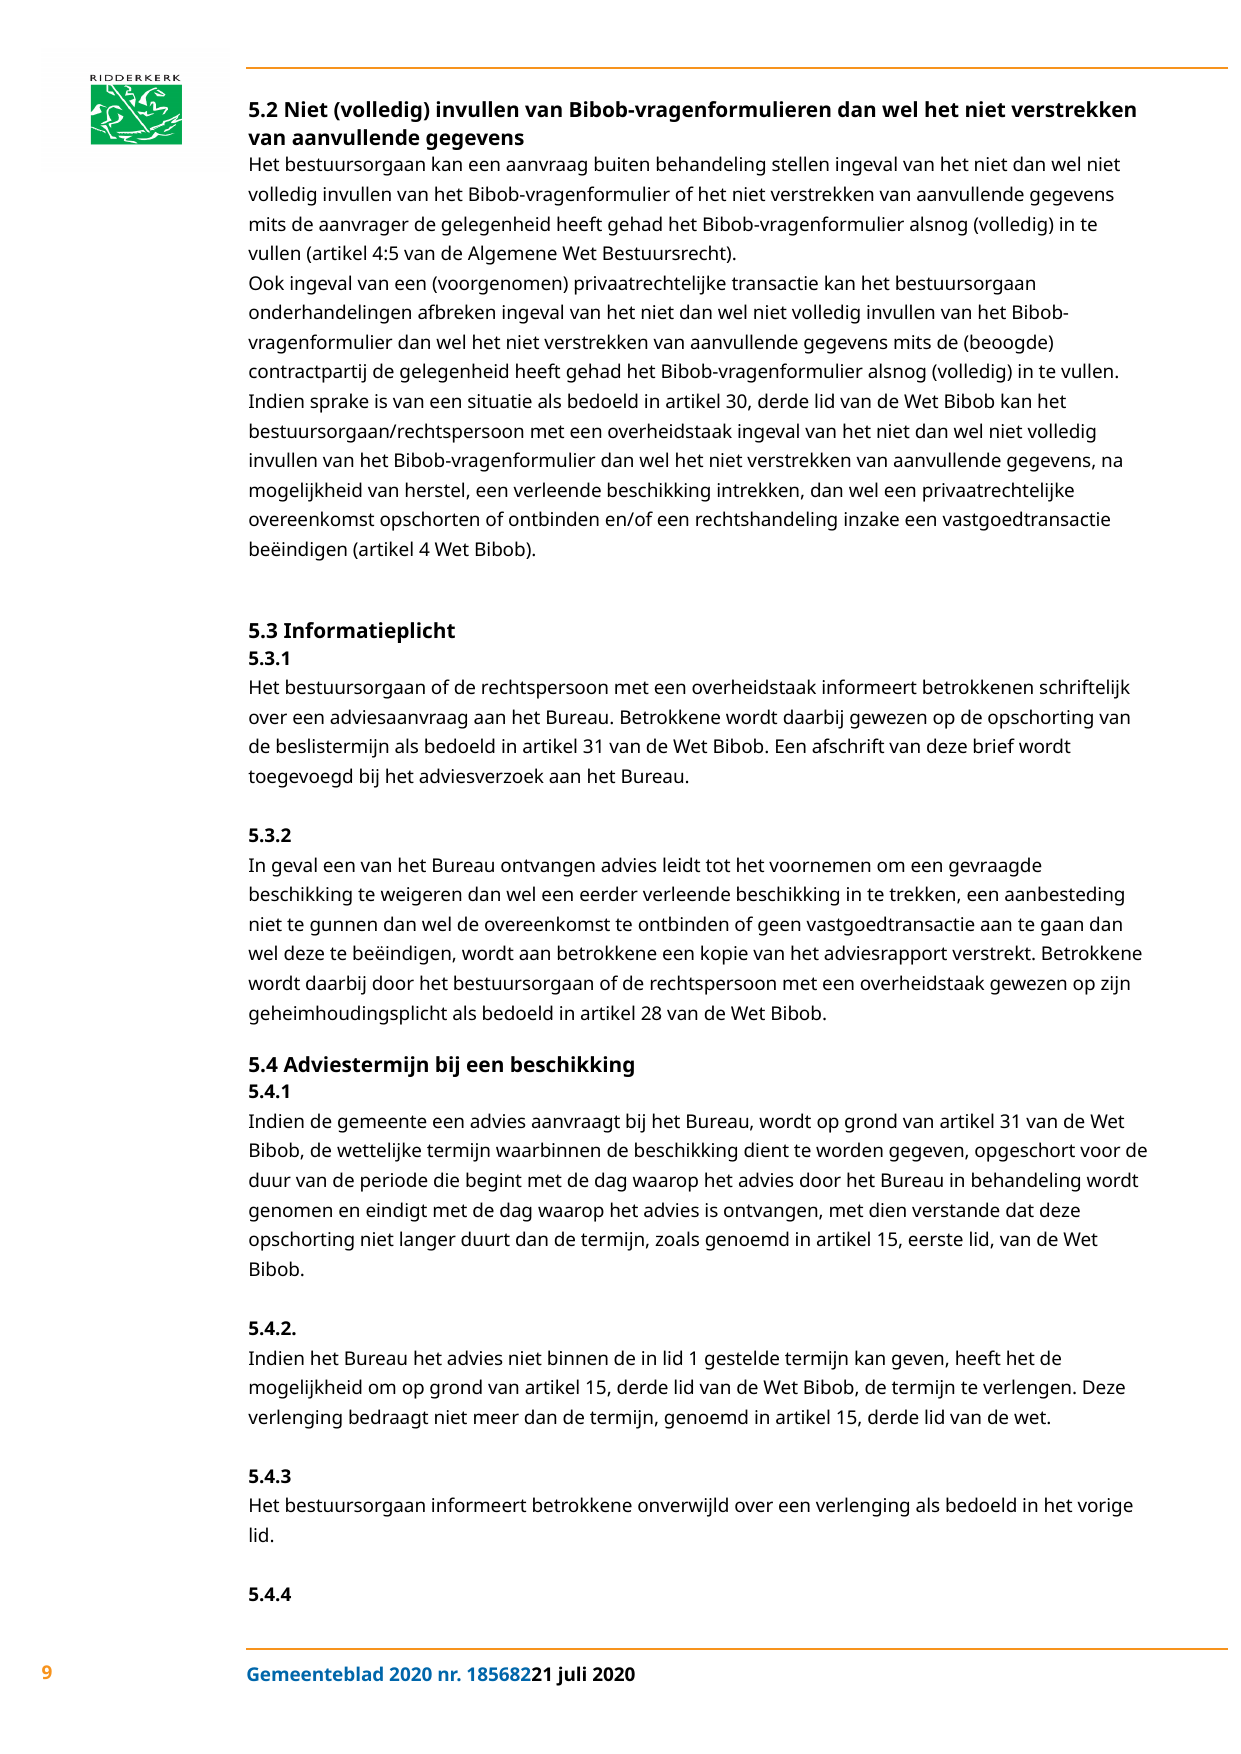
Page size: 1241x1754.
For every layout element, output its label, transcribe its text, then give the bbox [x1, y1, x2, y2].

text Indien de gemeente een advies aanvraagt bij het Bureau, wordt op grond van artikel 31 van de Wet Bibob, de wettelijke termijn waarbinnen de beschikking dient te worden gegeven, opgeschort voor de duur van de periode die begint met de dag waarop het advies door het Bureau in behandeling wordt genomen en eindigt met de dag waarop het advies is ontvangen, met dien verstande dat deze opschorting niet langer duurt dan de termijn, zoals genoemd in artikel 15, eerste lid, van de Wet Bibob. [248, 1108, 1152, 1282]
text 5.4.2. [248, 1315, 1152, 1341]
text 5.4.3 [248, 1463, 1152, 1489]
text Ook ingeval van een (voorgenomen) privaatrechtelijke transactie kan het bestuursorgaan onderhandelingen afbreken ingeval van het niet dan wel niet volledig invullen van het Bibob-vragenformulier dan wel het niet verstrekken van aanvullende gegevens mits de (beoogde) contractpartij de gelegenheid heeft gehad het Bibob-vragenformulier alsnog (volledig) in te vullen. [248, 270, 1152, 384]
text 5.4 Adviestermijn bij een beschikking [248, 1050, 1152, 1078]
text Het bestuursorgaan informeert betrokkene onverwijld over een verlenging als bedoeld in het vorige lid. [248, 1493, 1152, 1548]
text 5.2 Niet (volledig) invullen van Bibob-vragenformulieren dan wel het niet verstrekken van aanvullende gegevens [248, 95, 1152, 152]
text 5.3 Informatieplicht [248, 616, 1152, 645]
text 5.4.4 [248, 1581, 1152, 1607]
text Indien sprake is van een situatie als bedoeld in artikel 30, derde lid van de Wet Bibob kan het bestuursorgaan/rechtspersoon met een overheidstaak ingeval van het niet dan wel niet volledig invullen van het Bibob-vragenformulier dan wel het niet verstrekken van aanvullende gegevens, na mogelijkheid van herstel, een verleende beschikking intrekken, dan wel een privaatrechtelijke overeenkomst opschorten of ontbinden en/of een rechtshandeling inzake een vastgoedtransactie beëindigen (artikel 4 Wet Bibob). [248, 388, 1152, 562]
text 5.3.2 [248, 822, 1152, 848]
text Het bestuursorgaan kan een aanvraag buiten behandeling stellen ingeval van het niet dan wel niet volledig invullen van het Bibob-vragenformulier of het niet verstrekken van aanvullende gegevens mits de aanvrager de gelegenheid heeft gehad het Bibob-vragenformulier alsnog (volledig) in te vullen (artikel 4:5 van de Algemene Wet Bestuursrecht). [248, 152, 1152, 266]
text 5.4.1 [248, 1078, 1152, 1104]
text 5.3.1 [248, 645, 1152, 670]
picture [41, 47, 231, 172]
text Het bestuursorgaan of de rechtspersoon met een overheidstaak informeert betrokkenen schriftelijk over een adviesaanvraag aan het Bureau. Betrokkene wordt daarbij gewezen op de opschorting van de beslistermijn als bedoeld in artikel 31 van de Wet Bibob. Een afschrift van deze brief wordt toegevoegd bij het adviesverzoek aan het Bureau. [248, 674, 1152, 789]
text Indien het Bureau het advies niet binnen de in lid 1 gestelde termijn kan geven, heeft het de mogelijkheid om op grond van artikel 15, derde lid van de Wet Bibob, de termijn te verlengen. Deze verlenging bedraagt niet meer dan de termijn, genoemd in artikel 15, derde lid van de wet. [248, 1345, 1152, 1430]
text In geval een van het Bureau ontvangen advies leidt tot het voornemen om een gevraagde beschikking te weigeren dan wel een eerder verleende beschikking in te trekken, een aanbesteding niet te gunnen dan wel de overeenkomst te ontbinden of geen vastgoedtransactie aan te gaan dan wel deze te beëindigen, wordt aan betrokkene een kopie van het adviesrapport verstrekt. Betrokkene wordt daarbij door het bestuursorgaan of de rechtspersoon met een overheidstaak gewezen op zijn geheimhoudingsplicht als bedoeld in artikel 28 van de Wet Bibob. [248, 852, 1152, 1025]
